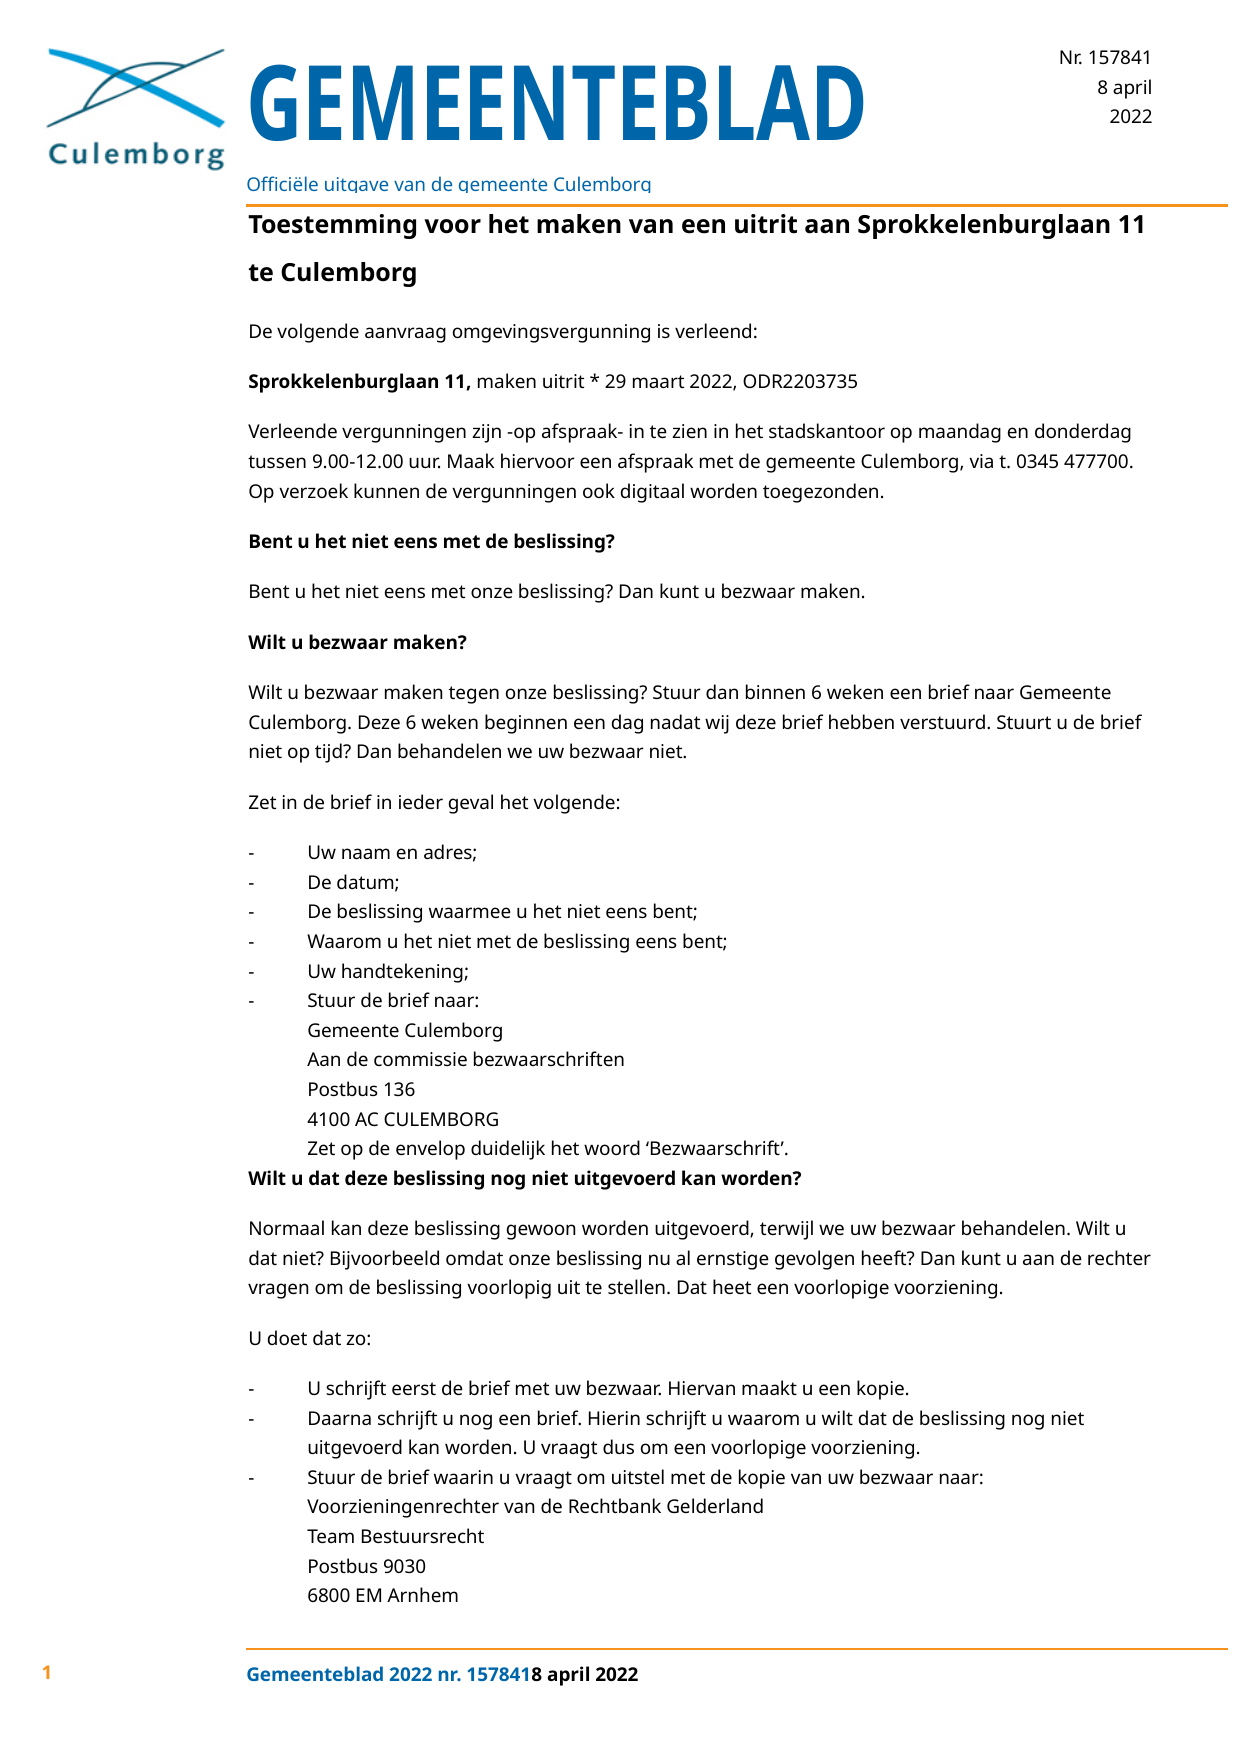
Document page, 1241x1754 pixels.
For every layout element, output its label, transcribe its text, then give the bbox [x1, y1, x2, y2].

text Wilt u dat deze beslissing nog niet uitgevoerd kan worden? [248, 1165, 1152, 1191]
list Uw handtekening; [248, 958, 1152, 984]
list Postbus 136 [248, 1076, 1152, 1102]
list Gemeente Culemborg [248, 1017, 1152, 1043]
list 4100 AC CULEMBORG [248, 1106, 1152, 1132]
list Voorzieningenrechter van de Rechtbank Gelderland [248, 1494, 1152, 1519]
list Postbus 9030 [248, 1553, 1152, 1579]
list Stuur de brief naar: [248, 987, 1152, 1013]
list De datum; [248, 869, 1152, 895]
text Zet in de brief in ieder geval het volgende: [248, 789, 1152, 815]
text Toestemming voor het maken van een uitrit aan Sprokkelenburglaan 11 te Culemborg [248, 207, 1152, 288]
text Normaal kan deze beslissing gewoon worden uitgevoerd, terwijl we uw bezwaar behandelen. Wilt u dat niet? Bijvoorbeeld omdat onze beslissing nu al ernstige gevolgen heeft? Dan kunt u aan de rechter vragen om de beslissing voorlopig uit te stellen. Dat heet een voorlopige voorziening. [248, 1215, 1152, 1300]
list Waarom u het niet met de beslissing eens bent; [248, 928, 1152, 954]
text Verleende vergunningen zijn -op afspraak- in te zien in het stadskantoor op maandag en donderdag tussen 9.00-12.00 uur. Maak hiervoor een afspraak met de gemeente Culemborg, via t. 0345 477700. Op verzoek kunnen de vergunningen ook digitaal worden toegezonden. [248, 419, 1152, 504]
list De beslissing waarmee u het niet eens bent; [248, 899, 1152, 924]
list Team Bestuursrecht [248, 1523, 1152, 1549]
text Bent u het niet eens met onze beslissing? Dan kunt u bezwaar maken. [248, 579, 1152, 604]
list 6800 EM Arnhem [248, 1582, 1152, 1608]
list Zet op de envelop duidelijk het woord ‘Bezwaarschrift’. [248, 1135, 1152, 1161]
text Sprokkelenburglaan 11, maken uitrit * 29 maart 2022, ODR2203735 [248, 368, 1152, 394]
text De volgende aanvraag omgevingsvergunning is verleend: [248, 318, 1152, 344]
text Wilt u bezwaar maken? [248, 629, 1152, 655]
list U schrijft eerst de brief met uw bezwaar. Hiervan maakt u een kopie. [248, 1375, 1152, 1401]
list Stuur de brief waarin u vraagt om uitstel met de kopie van uw bezwaar naar: [248, 1464, 1152, 1490]
text Wilt u bezwaar maken tegen onze beslissing? Stuur dan binnen 6 weken een brief naar Gemeente Culemborg. Deze 6 weken beginnen een dag nadat wij deze brief hebben verstuurd. Stuurt u de brief niet op tijd? Dan behandelen we uw bezwaar niet. [248, 679, 1152, 764]
text Bent u het niet eens met de beslissing? [248, 528, 1152, 554]
picture [41, 47, 231, 172]
list Uw naam en adres; [248, 839, 1152, 865]
list Aan de commissie bezwaarschriften [248, 1047, 1152, 1072]
text U doet dat zo: [248, 1325, 1152, 1351]
list Daarna schrijft u nog een brief. Hierin schrijft u waarom u wilt dat de beslissing nog niet uitgevoerd kan worden. U vraagt dus om een voorlopige voorziening. [248, 1405, 1152, 1460]
